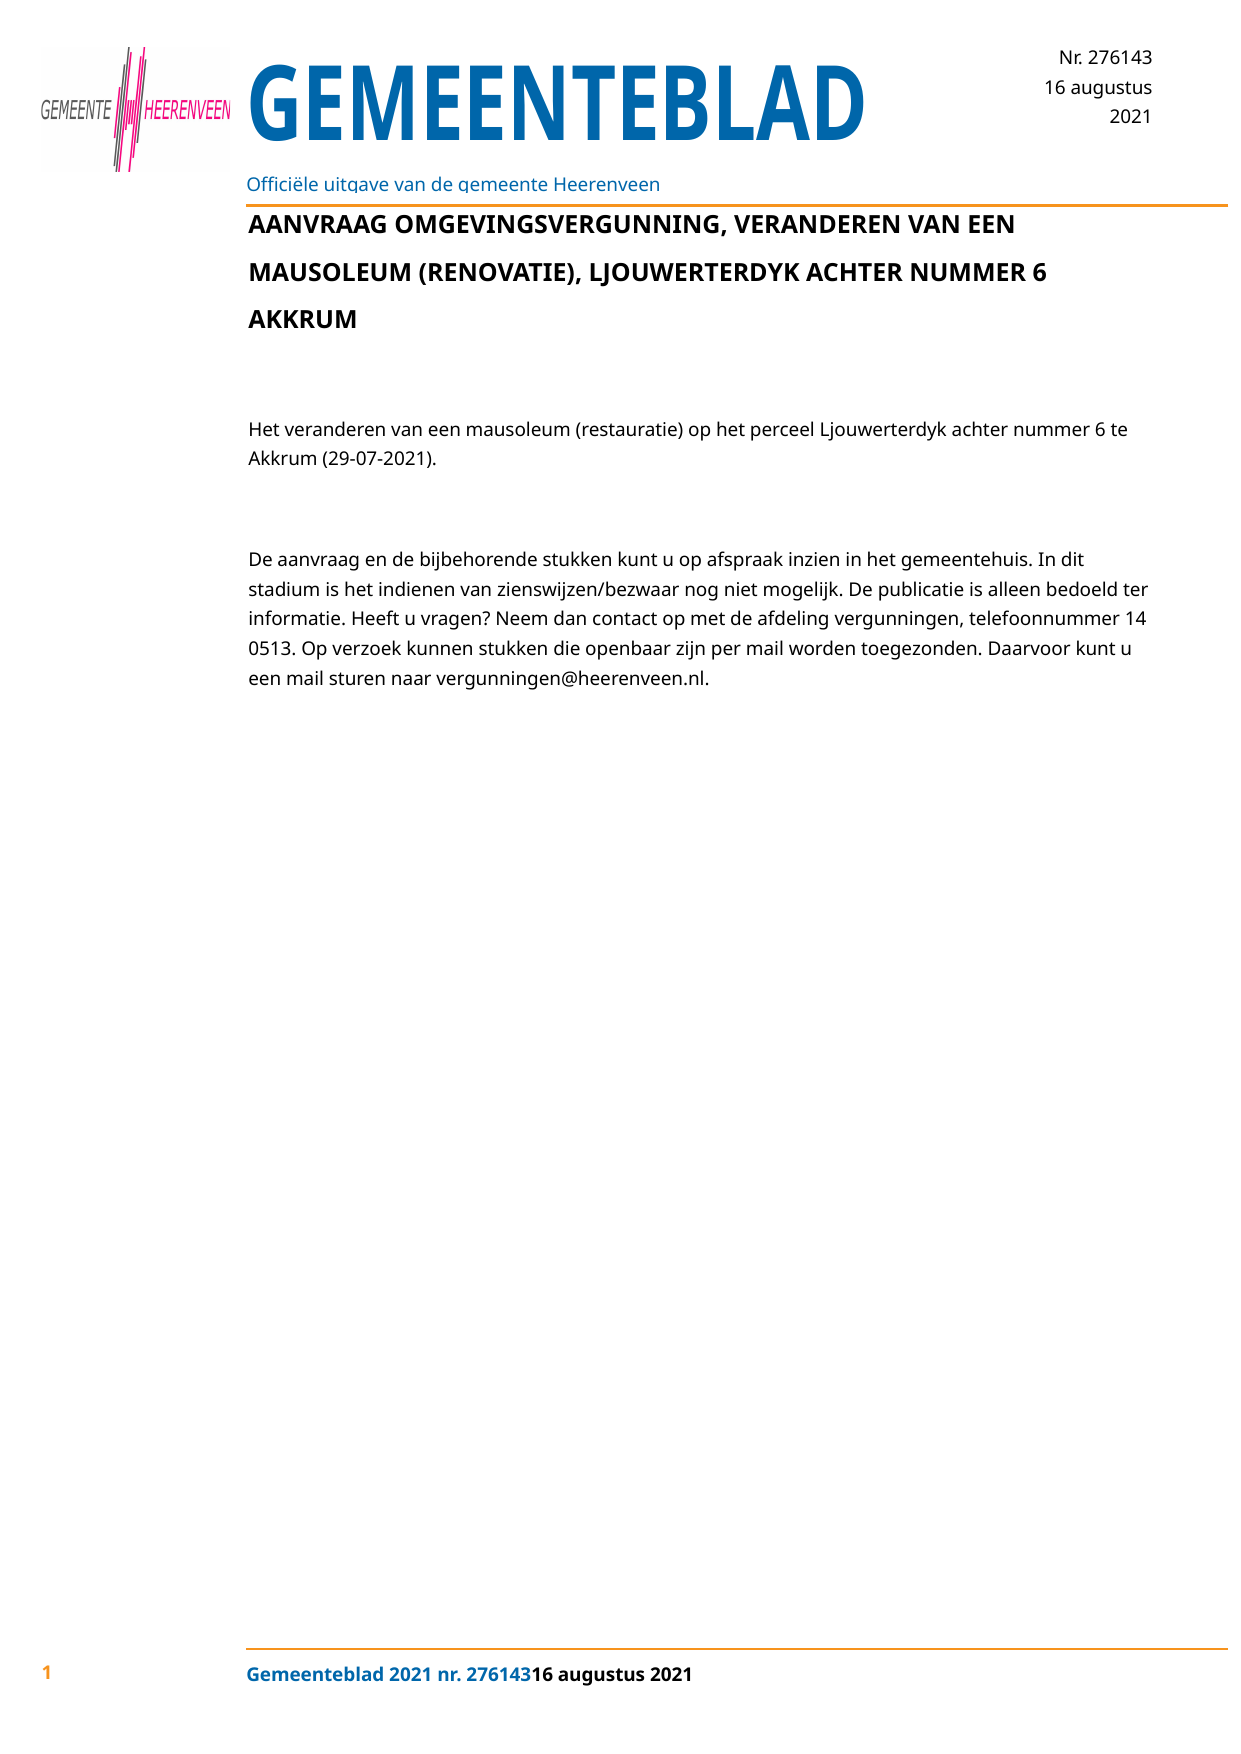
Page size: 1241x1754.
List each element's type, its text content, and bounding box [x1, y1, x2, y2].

text Het veranderen van een mausoleum (restauratie) op het perceel Ljouwerterdyk achter nummer 6 te Akkrum (29-07-2021). [248, 416, 1152, 471]
picture [41, 47, 231, 172]
text AANVRAAG OMGEVINGSVERGUNNING, VERANDEREN VAN EEN MAUSOLEUM (RENOVATIE), LJOUWERTERDYK ACHTER NUMMER 6 AKKRUM [248, 207, 1152, 336]
text De aanvraag en de bijbehorende stukken kunt u op afspraak inzien in het gemeentehuis. In dit stadium is het indienen van zienswijzen/bezwaar nog niet mogelijk. De publicatie is alleen bedoeld ter informatie. Heeft u vragen? Neem dan contact op met de afdeling vergunningen, telefoonnummer 14 0513. Op verzoek kunnen stukken die openbaar zijn per mail worden toegezonden. Daarvoor kunt u een mail sturen naar vergunningen@heerenveen.nl. [248, 546, 1152, 690]
